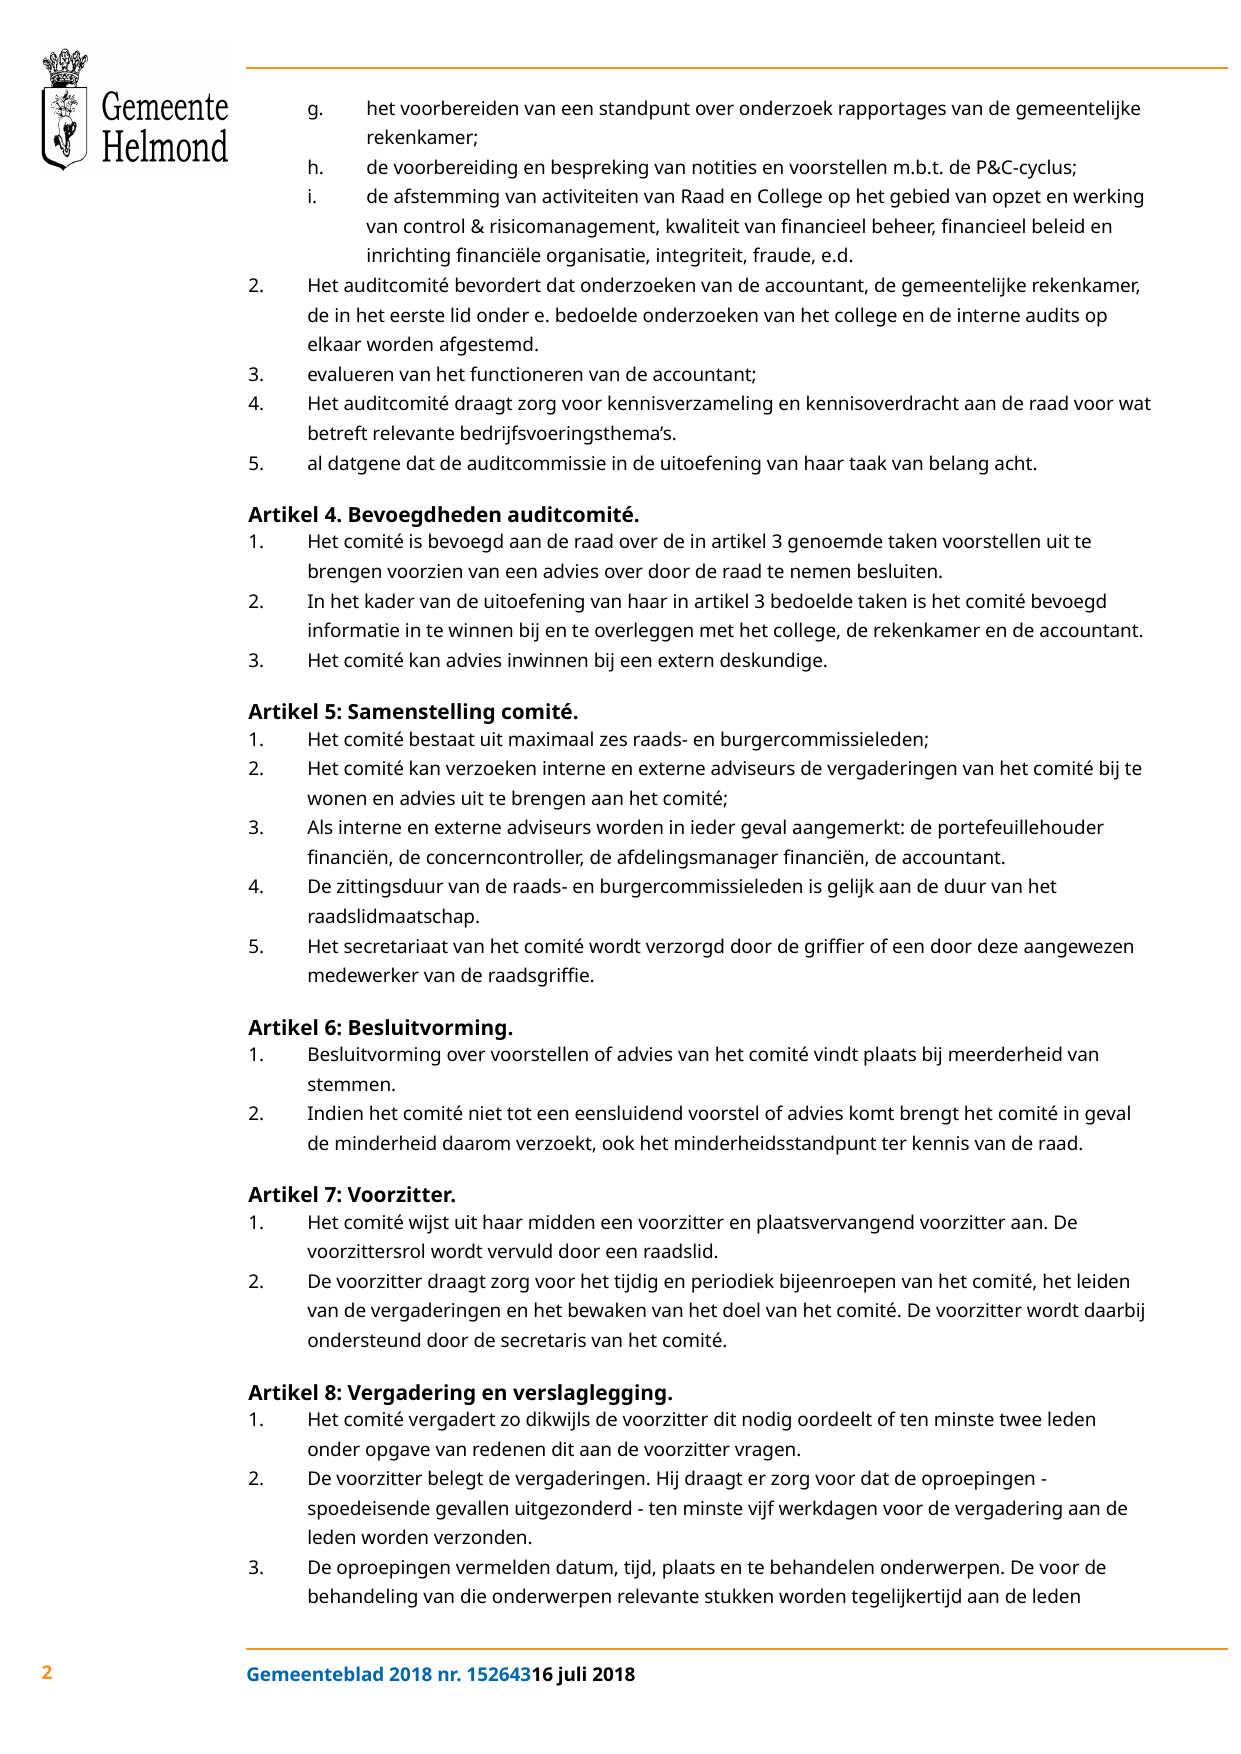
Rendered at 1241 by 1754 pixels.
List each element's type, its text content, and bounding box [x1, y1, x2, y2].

list De zittingsduur van de raads- en burgercommissieleden is gelijk aan de duur van het raadslidmaatschap. [248, 874, 1152, 929]
list Besluitvorming over voorstellen of advies van het comité vindt plaats bij meerderheid van stemmen. [248, 1041, 1152, 1097]
list de afstemming van activiteiten van Raad en College op het gebied van opzet en werking van control & risicomanagement, kwaliteit van financieel beheer, financieel beleid en inrichting financiële organisatie, integriteit, fraude, e.d. [307, 183, 1152, 268]
list Het comité vergadert zo dikwijls de voorzitter dit nodig oordeelt of ten minste twee leden onder opgave van redenen dit aan de voorzitter vragen. [248, 1406, 1152, 1461]
list Het auditcomité bevordert dat onderzoeken van de accountant, de gemeentelijke rekenkamer, de in het eerste lid onder e. bedoelde onderzoeken van het college en de interne audits op elkaar worden afgestemd. [248, 272, 1152, 357]
text Artikel 6: Besluitvorming. [248, 1013, 1152, 1041]
list Het comité is bevoegd aan de raad over de in artikel 3 genoemde taken voorstellen uit te brengen voorzien van een advies over door de raad te nemen besluiten. [248, 529, 1152, 584]
list In het kader van de uitoefening van haar in artikel 3 bedoelde taken is het comité bevoegd informatie in te winnen bij en te overleggen met het college, de rekenkamer en de accountant. [248, 588, 1152, 643]
list Het comité kan verzoeken interne en externe adviseurs de vergaderingen van het comité bij te wonen en advies uit te brengen aan het comité; [248, 755, 1152, 811]
list Het auditcomité draagt zorg voor kennisverzameling en kennisoverdracht aan de raad voor wat betreft relevante bedrijfsvoeringsthema’s. [248, 391, 1152, 446]
text Artikel 8: Vergadering en verslaglegging. [248, 1378, 1152, 1406]
list Als interne en externe adviseurs worden in ieder geval aangemerkt: de portefeuillehouder financiën, de concerncontroller, de afdelingsmanager financiën, de accountant. [248, 814, 1152, 870]
list Het secretariaat van het comité wordt verzorgd door de griffier of een door deze aangewezen medewerker van de raadsgriffie. [248, 933, 1152, 988]
list al datgene dat de auditcommissie in de uitoefening van haar taak van belang acht. [248, 450, 1152, 476]
list Het comité kan advies inwinnen bij een extern deskundige. [248, 647, 1152, 673]
list de voorbereiding en bespreking van notities en voorstellen m.b.t. de P&C-cyclus; [307, 154, 1152, 180]
list het voorbereiden van een standpunt over onderzoek rapportages van de gemeentelijke rekenkamer; [307, 95, 1152, 150]
text Artikel 5: Samenstelling comité. [248, 697, 1152, 726]
list evalueren van het functioneren van de accountant; [248, 361, 1152, 387]
list De voorzitter draagt zorg voor het tijdig en periodiek bijeenroepen van het comité, het leiden van de vergaderingen en het bewaken van het doel van het comité. De voorzitter wordt daarbij ondersteund door de secretaris van het comité. [248, 1268, 1152, 1353]
list Het comité bestaat uit maximaal zes raads- en burgercommissieleden; [248, 726, 1152, 752]
picture [41, 47, 231, 172]
list Het comité wijst uit haar midden een voorzitter en plaatsvervangend voorzitter aan. De voorzittersrol wordt vervuld door een raadslid. [248, 1209, 1152, 1264]
text Artikel 4. Bevoegdheden auditcomité. [248, 500, 1152, 529]
text Artikel 7: Voorzitter. [248, 1181, 1152, 1209]
list Indien het comité niet tot een eensluidend voorstel of advies komt brengt het comité in geval de minderheid daarom verzoekt, ook het minderheidsstandpunt ter kennis van de raad. [248, 1101, 1152, 1156]
list De oproepingen vermelden datum, tijd, plaats en te behandelen onderwerpen. De voor de behandeling van die onderwerpen relevante stukken worden tegelijkertijd aan de leden [248, 1554, 1152, 1609]
list De voorzitter belegt de vergaderingen. Hij draagt er zorg voor dat de oproepingen - spoedeisende gevallen uitgezonderd - ten minste vijf werkdagen voor de vergadering aan de leden worden verzonden. [248, 1465, 1152, 1550]
